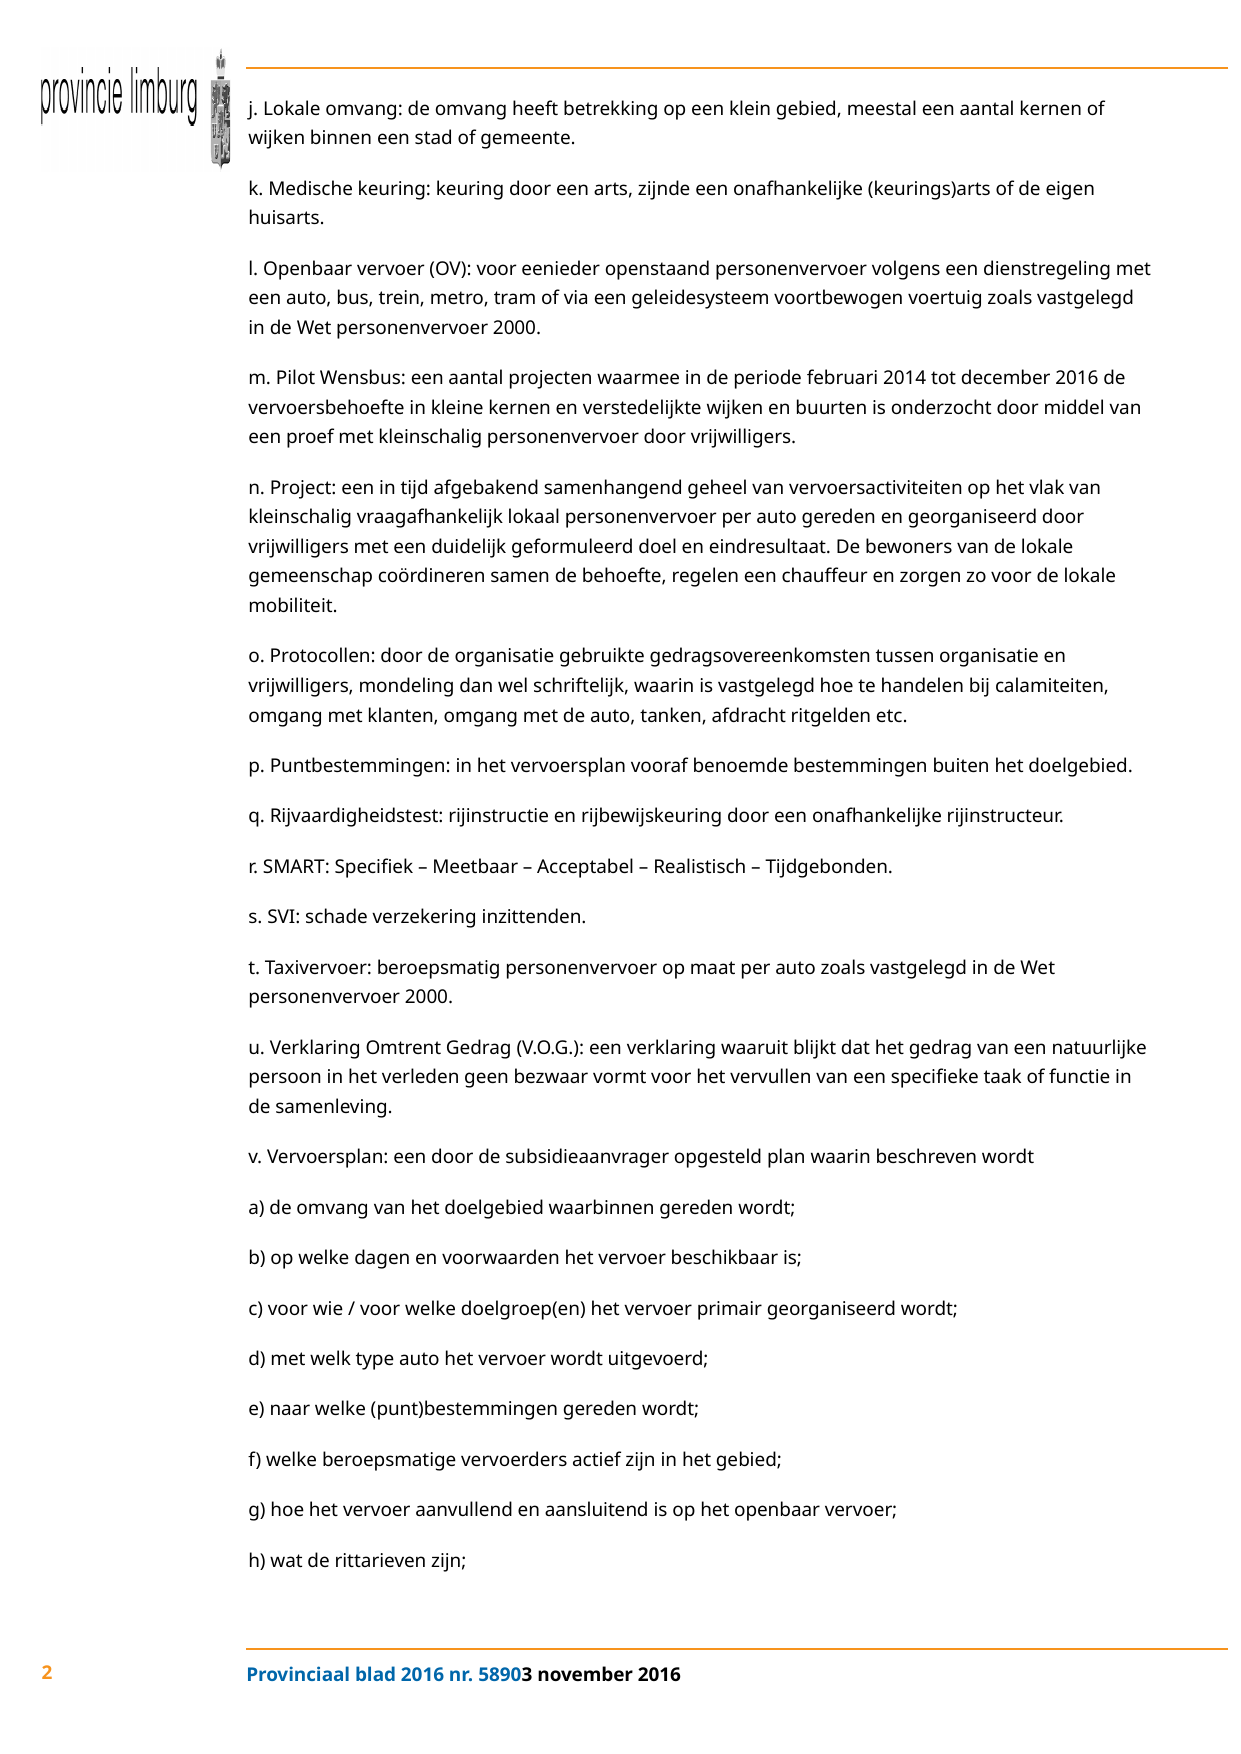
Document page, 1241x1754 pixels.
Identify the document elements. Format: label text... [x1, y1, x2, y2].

text k. Medische keuring: keuring door een arts, zijnde een onafhankelijke (keurings)arts of de eigen huisarts. [248, 175, 1152, 230]
text n. Project: een in tijd afgebakend samenhangend geheel van vervoersactiviteiten op het vlak van kleinschalig vraagafhankelijk lokaal personenvervoer per auto gereden en georganiseerd door vrijwilligers met een duidelijk geformuleerd doel en eindresultaat. De bewoners van de lokale gemeenschap coördineren samen de behoefte, regelen een chauffeur en zorgen zo voor de lokale mobiliteit. [248, 474, 1152, 618]
text r. SMART: Specifiek – Meetbaar – Acceptabel – Realistisch – Tijdgebonden. [248, 853, 1152, 879]
picture [41, 47, 231, 172]
text o. Protocollen: door de organisatie gebruikte gedragsovereenkomsten tussen organisatie en vrijwilligers, mondeling dan wel schriftelijk, waarin is vastgelegd hoe te handelen bij calamiteiten, omgang met klanten, omgang met de auto, tanken, afdracht ritgelden etc. [248, 643, 1152, 728]
text h) wat de rittarieven zijn; [248, 1547, 1152, 1573]
text f) welke beroepsmatige vervoerders actief zijn in het gebied; [248, 1446, 1152, 1472]
text u. Verklaring Omtrent Gedrag (V.O.G.): een verklaring waaruit blijkt dat het gedrag van een natuurlijke persoon in het verleden geen bezwaar vormt voor het vervullen van een specifieke taak of functie in de samenleving. [248, 1034, 1152, 1119]
text m. Pilot Wensbus: een aantal projecten waarmee in de periode februari 2014 tot december 2016 de vervoersbehoefte in kleine kernen en verstedelijkte wijken en buurten is onderzocht door middel van een proef met kleinschalig personenvervoer door vrijwilligers. [248, 364, 1152, 449]
text a) de omvang van het doelgebied waarbinnen gereden wordt; [248, 1194, 1152, 1220]
text g) hoe het vervoer aanvullend en aansluitend is op het openbaar vervoer; [248, 1496, 1152, 1522]
text v. Vervoersplan: een door de subsidieaanvrager opgesteld plan waarin beschreven wordt [248, 1143, 1152, 1169]
text b) op welke dagen en voorwaarden het vervoer beschikbaar is; [248, 1244, 1152, 1270]
text p. Puntbestemmingen: in het vervoersplan vooraf benoemde bestemmingen buiten het doelgebied. [248, 752, 1152, 778]
text s. SVI: schade verzekering inzittenden. [248, 903, 1152, 929]
text c) voor wie / voor welke doelgroep(en) het vervoer primair georganiseerd wordt; [248, 1295, 1152, 1321]
text t. Taxivervoer: beroepsmatig personenvervoer op maat per auto zoals vastgelegd in de Wet personenvervoer 2000. [248, 954, 1152, 1009]
text e) naar welke (punt)bestemmingen gereden wordt; [248, 1396, 1152, 1421]
text l. Openbaar vervoer (OV): voor eenieder openstaand personenvervoer volgens een dienstregeling met een auto, bus, trein, metro, tram of via een geleidesysteem voortbewogen voertuig zoals vastgelegd in de Wet personenvervoer 2000. [248, 255, 1152, 340]
text j. Lokale omvang: de omvang heeft betrekking op een klein gebied, meestal een aantal kernen of wijken binnen een stad of gemeente. [248, 95, 1152, 150]
text d) met welk type auto het vervoer wordt uitgevoerd; [248, 1345, 1152, 1371]
text q. Rijvaardigheidstest: rijinstructie en rijbewijskeuring door een onafhankelijke rijinstructeur. [248, 803, 1152, 828]
